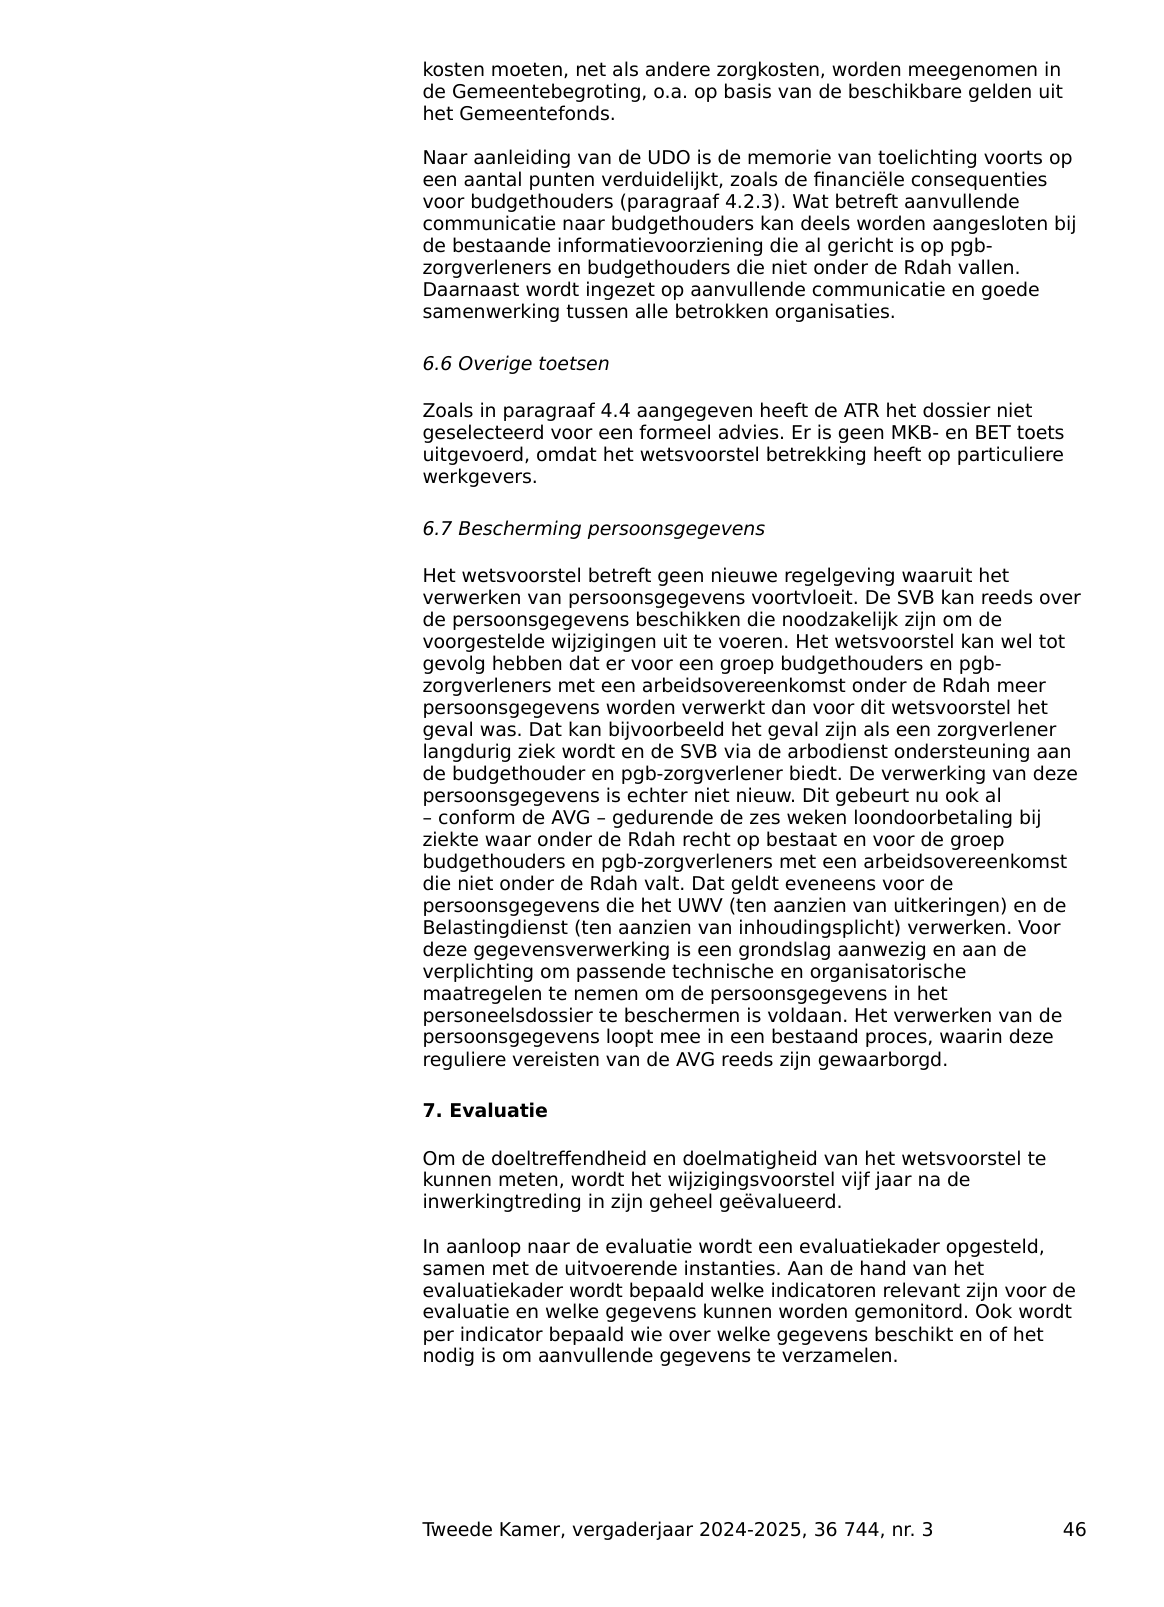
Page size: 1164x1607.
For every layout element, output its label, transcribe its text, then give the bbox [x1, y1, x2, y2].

text In aanloop naar de evaluatie wordt een evaluatiekader opgesteld, samen met de uitvoerende instanties. Aan de hand van het evaluatiekader wordt bepaald welke indicatoren relevant zijn voor de evaluatie en welke gegevens kunnen worden gemonitord. Ook wordt per indicator bepaald wie over welke gegevens beschikt en of het nodig is om aanvullende gegevens te verzamelen. [422, 1236, 1087, 1367]
subtitle 6.6 Overige toetsen [422, 353, 1087, 375]
subtitle 7. Evaluatie [422, 1100, 1087, 1122]
text Zoals in paragraaf 4.4 aangegeven heeft de ATR het dossier niet geselecteerd voor een formeel advies. Er is geen MKB- en BET toets uitgevoerd, omdat het wetsvoorstel betrekking heeft op particuliere werkgevers. [422, 400, 1087, 488]
text Naar aanleiding van de UDO is de memorie van toelichting voorts op een aantal punten verduidelijkt, zoals de financiële consequenties voor budgethouders (paragraaf 4.2.3). Wat betreft aanvullende communicatie naar budgethouders kan deels worden aangesloten bij de bestaande informatievoorziening die al gericht is op pgb-zorgverleners en budgethouders die niet onder de Rdah vallen. Daarnaast wordt ingezet op aanvullende communicatie en goede samenwerking tussen alle betrokken organisaties. [422, 147, 1087, 323]
text Om de doeltreffendheid en doelmatigheid van het wetsvoorstel te kunnen meten, wordt het wijzigingsvoorstel vijf jaar na de inwerkingtreding in zijn geheel geëvalueerd. [422, 1147, 1087, 1213]
text Het wetsvoorstel betreft geen nieuwe regelgeving waaruit het verwerken van persoonsgegevens voortvloeit. De SVB kan reeds over de persoonsgegevens beschikken die noodzakelijk zijn om de voorgestelde wijzigingen uit te voeren. Het wetsvoorstel kan wel tot gevolg hebben dat er voor een groep budgethouders en pgb-zorgverleners met een arbeidsovereenkomst onder de Rdah meer persoonsgegevens worden verwerkt dan voor dit wetsvoorstel het geval was. Dat kan bijvoorbeeld het geval zijn als een zorgverlener langdurig ziek wordt en de SVB via de arbodienst ondersteuning aan de budgethouder en pgb-zorgverlener biedt. De verwerking van deze persoonsgegevens is echter niet nieuw. Dit gebeurt nu ook al – conform de AVG – gedurende de zes weken loondoorbetaling bij ziekte waar onder de Rdah recht op bestaat en voor de groep budgethouders en pgb-zorgverleners met een arbeidsovereenkomst die niet onder de Rdah valt. Dat geldt eveneens voor de persoonsgegevens die het UWV (ten aanzien van uitkeringen) en de Belastingdienst (ten aanzien van inhoudingsplicht) verwerken. Voor deze gegevensverwerking is een grondslag aanwezig en aan de verplichting om passende technische en organisatorische maatregelen te nemen om de persoonsgegevens in het personeelsdossier te beschermen is voldaan. Het verwerken van de persoonsgegevens loopt mee in een bestaand proces, waarin deze reguliere vereisten van de AVG reeds zijn gewaarborgd. [422, 565, 1087, 1070]
text kosten moeten, net als andere zorgkosten, worden meegenomen in de Gemeentebegroting, o.a. op basis van de beschikbare gelden uit het Gemeentefonds. [422, 59, 1087, 125]
subtitle 6.7 Bescherming persoonsgegevens [422, 518, 1087, 540]
